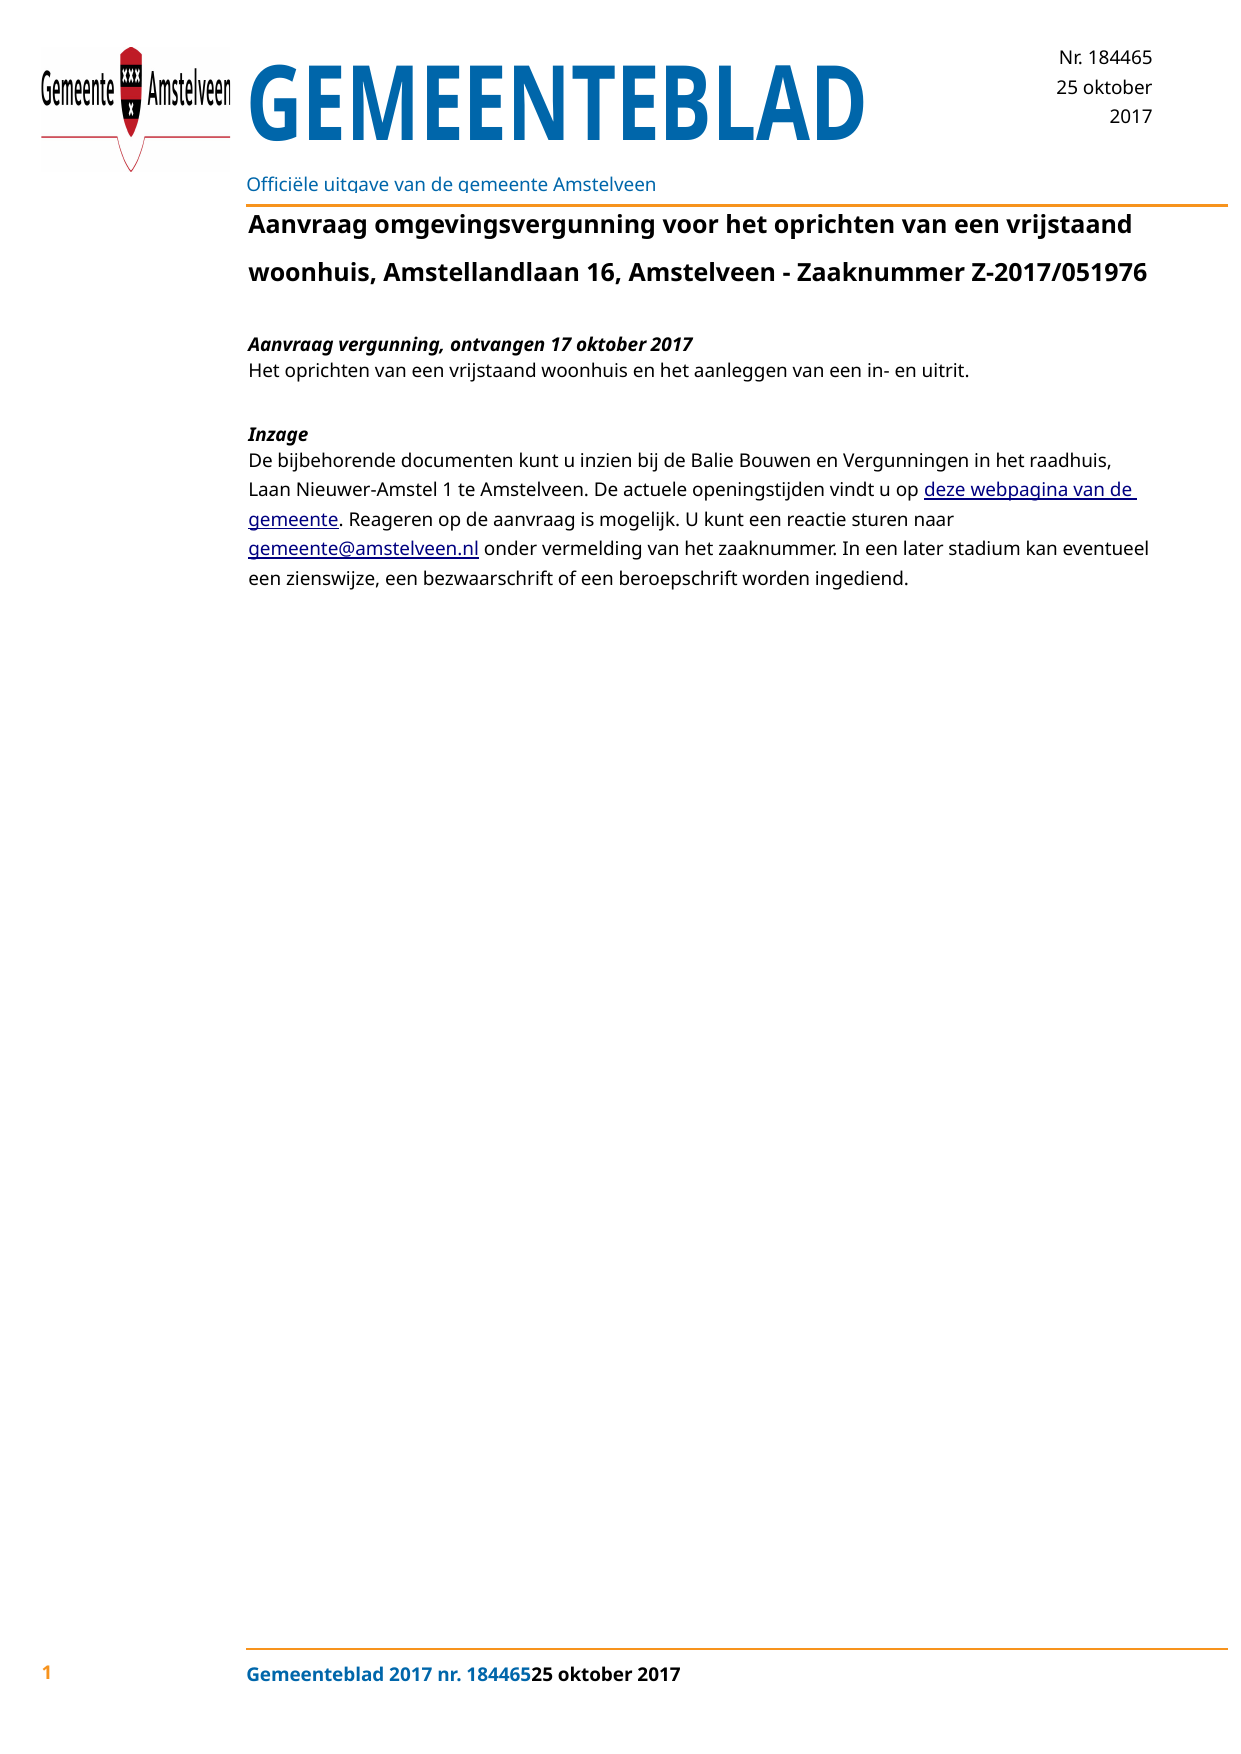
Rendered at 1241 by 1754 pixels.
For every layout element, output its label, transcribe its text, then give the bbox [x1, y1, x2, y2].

picture [41, 47, 231, 172]
text Inzage [248, 421, 1152, 447]
text Aanvraag omgevingsvergunning voor het oprichten van een vrijstaand woonhuis, Amstellandlaan 16, Amstelveen - Zaaknummer Z-2017/051976 [248, 207, 1152, 288]
text Aanvraag vergunning, ontvangen 17 oktober 2017 [248, 331, 1152, 357]
text De bijbehorende documenten kunt u inzien bij de Balie Bouwen en Vergunningen in het raadhuis, Laan Nieuwer-Amstel 1 te Amstelveen. De actuele openingstijden vindt u op deze webpagina van de gemeente. Reageren op de aanvraag is mogelijk. U kunt een reactie sturen naar gemeente@amstelveen.nl onder vermelding van het zaaknummer. In een later stadium kan eventueel een zienswijze, een bezwaarschrift of een beroepschrift worden ingediend. [248, 447, 1152, 591]
text Het oprichten van een vrijstaand woonhuis en het aanleggen van een in- en uitrit. [248, 357, 1152, 383]
